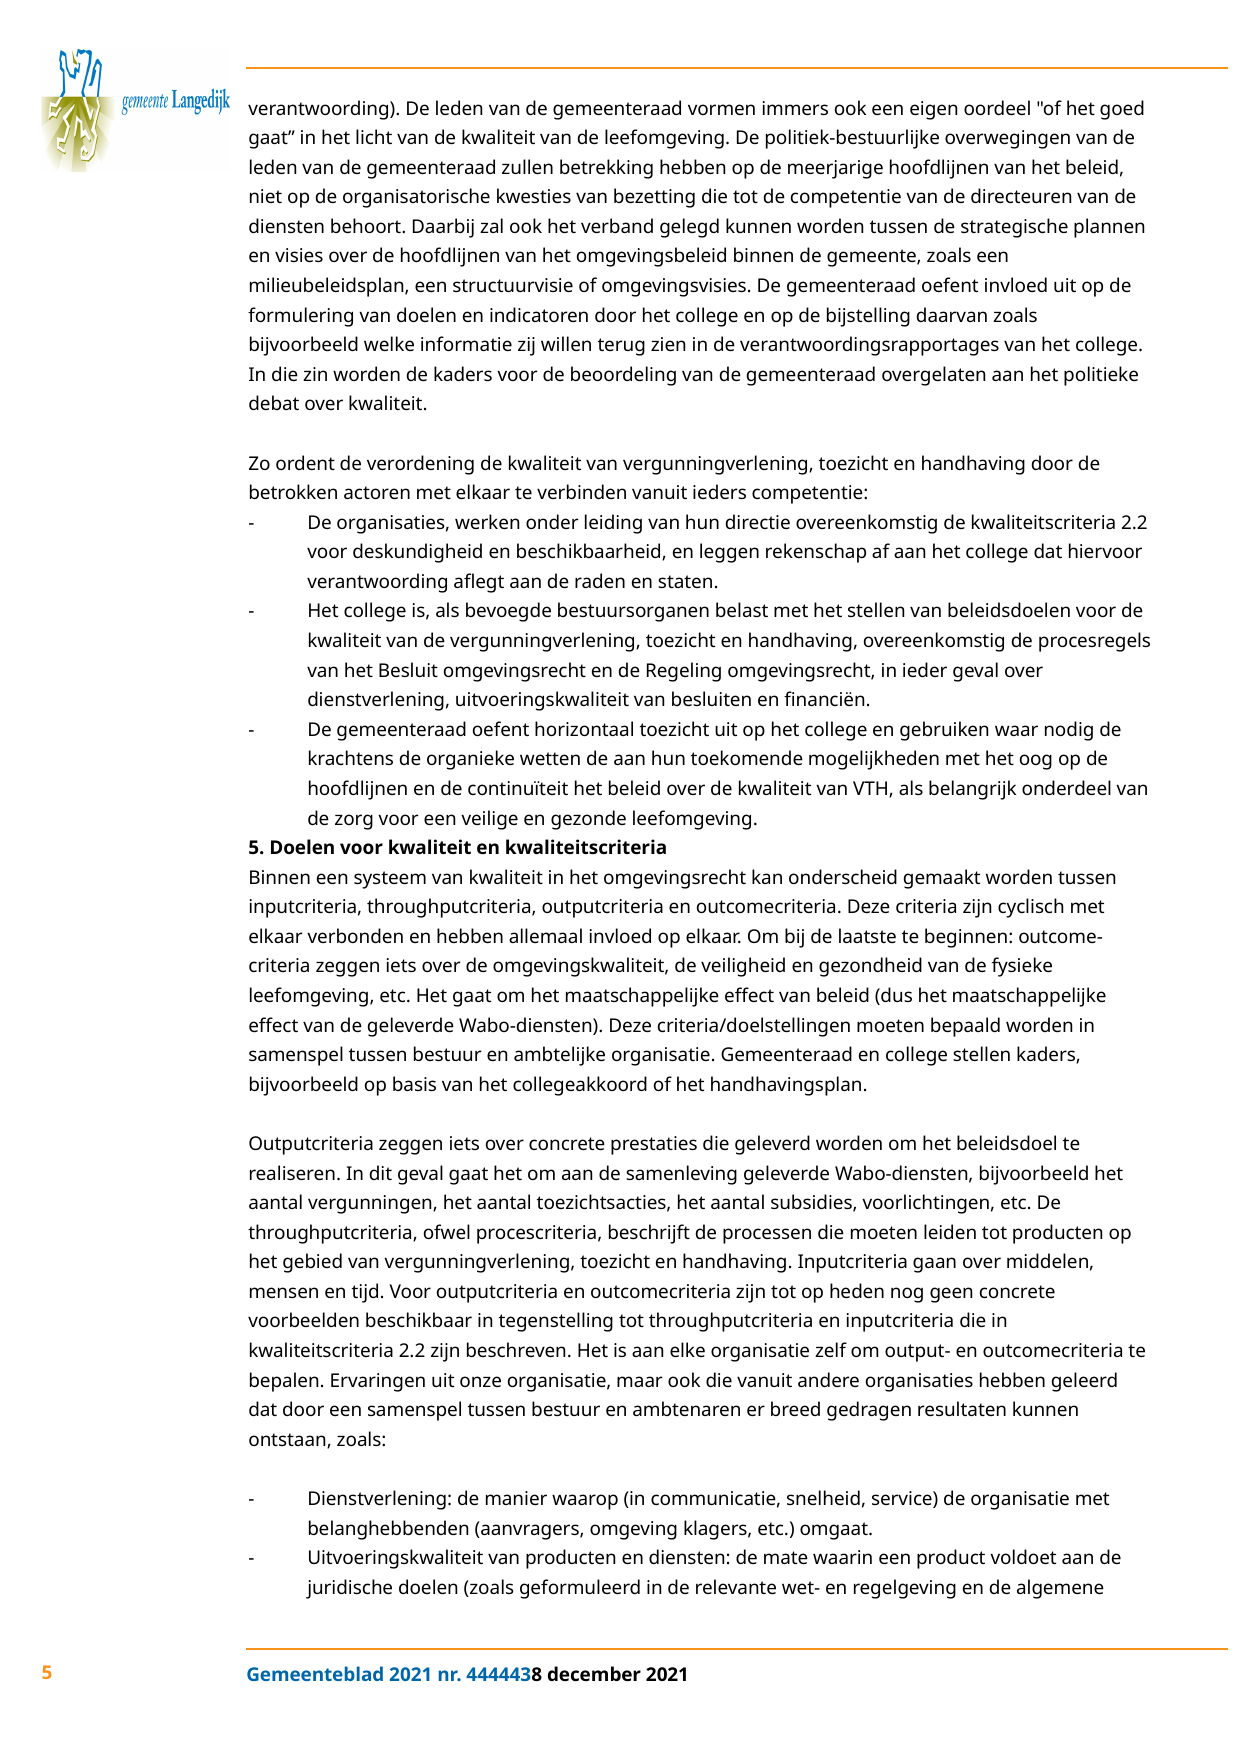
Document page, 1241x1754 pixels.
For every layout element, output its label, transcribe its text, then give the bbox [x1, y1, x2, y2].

list De gemeenteraad oefent horizontaal toezicht uit op het college en gebruiken waar nodig de krachtens de organieke wetten de aan hun toekomende mogelijkheden met het oog op de hoofdlijnen en de continuïteit het beleid over de kwaliteit van VTH, als belangrijk onderdeel van de zorg voor een veilige en gezonde leefomgeving. [248, 716, 1152, 831]
picture [41, 47, 231, 172]
text 5. Doelen voor kwaliteit en kwaliteitscriteria [248, 834, 1152, 860]
text verantwoording). De leden van de gemeenteraad vormen immers ook een eigen oordeel "of het goed gaat” in het licht van de kwaliteit van de leefomgeving. De politiek-bestuurlijke overwegingen van de leden van de gemeenteraad zullen betrekking hebben op de meerjarige hoofdlijnen van het beleid, niet op de organisatorische kwesties van bezetting die tot de competentie van de directeuren van de diensten behoort. Daarbij zal ook het verband gelegd kunnen worden tussen de strategische plannen en visies over de hoofdlijnen van het omgevingsbeleid binnen de gemeente, zoals een milieubeleidsplan, een structuurvisie of omgevingsvisies. De gemeenteraad oefent invloed uit op de formulering van doelen en indicatoren door het college en op de bijstelling daarvan zoals bijvoorbeeld welke informatie zij willen terug zien in de verantwoordingsrapportages van het college. In die zin worden de kaders voor de beoordeling van de gemeenteraad overgelaten aan het politieke debat over kwaliteit. [248, 95, 1152, 416]
text Outputcriteria zeggen iets over concrete prestaties die geleverd worden om het beleidsdoel te realiseren. In dit geval gaat het om aan de samenleving geleverde Wabo-diensten, bijvoorbeeld het aantal vergunningen, het aantal toezichtsacties, het aantal subsidies, voorlichtingen, etc. De throughputcriteria, ofwel procescriteria, beschrijft de processen die moeten leiden tot producten op het gebied van vergunningverlening, toezicht en handhaving. Inputcriteria gaan over middelen, mensen en tijd. Voor outputcriteria en outcomecriteria zijn tot op heden nog geen concrete voorbeelden beschikbaar in tegenstelling tot throughputcriteria en inputcriteria die in kwaliteitscriteria 2.2 zijn beschreven. Het is aan elke organisatie zelf om output- en outcomecriteria te bepalen. Ervaringen uit onze organisatie, maar ook die vanuit andere organisaties hebben geleerd dat door een samenspel tussen bestuur en ambtenaren er breed gedragen resultaten kunnen ontstaan, zoals: [248, 1130, 1152, 1452]
list Dienstverlening: de manier waarop (in communicatie, snelheid, service) de organisatie met belanghebbenden (aanvragers, omgeving klagers, etc.) omgaat. [248, 1485, 1152, 1541]
list Het college is, als bevoegde bestuursorganen belast met het stellen van beleidsdoelen voor de kwaliteit van de vergunningverlening, toezicht en handhaving, overeenkomstig de procesregels van het Besluit omgevingsrecht en de Regeling omgevingsrecht, in ieder geval over dienstverlening, uitvoeringskwaliteit van besluiten en financiën. [248, 598, 1152, 712]
text Binnen een systeem van kwaliteit in het omgevingsrecht kan onderscheid gemaakt worden tussen inputcriteria, throughputcriteria, outputcriteria en outcomecriteria. Deze criteria zijn cyclisch met elkaar verbonden en hebben allemaal invloed op elkaar. Om bij de laatste te beginnen: outcome-criteria zeggen iets over de omgevingskwaliteit, de veiligheid en gezondheid van de fysieke leefomgeving, etc. Het gaat om het maatschappelijke effect van beleid (dus het maatschappelijke effect van de geleverde Wabo-diensten). Deze criteria/doelstellingen moeten bepaald worden in samenspel tussen bestuur en ambtelijke organisatie. Gemeenteraad en college stellen kaders, bijvoorbeeld op basis van het collegeakkoord of het handhavingsplan. [248, 864, 1152, 1097]
list De organisaties, werken onder leiding van hun directie overeenkomstig de kwaliteitscriteria 2.2 voor deskundigheid en beschikbaarheid, en leggen rekenschap af aan het college dat hiervoor verantwoording aflegt aan de raden en staten. [248, 509, 1152, 594]
list Uitvoeringskwaliteit van producten en diensten: de mate waarin een product voldoet aan de juridische doelen (zoals geformuleerd in de relevante wet- en regelgeving en de algemene [248, 1544, 1152, 1600]
text Zo ordent de verordening de kwaliteit van vergunningverlening, toezicht en handhaving door de betrokken actoren met elkaar te verbinden vanuit ieders competentie: [248, 450, 1152, 505]
